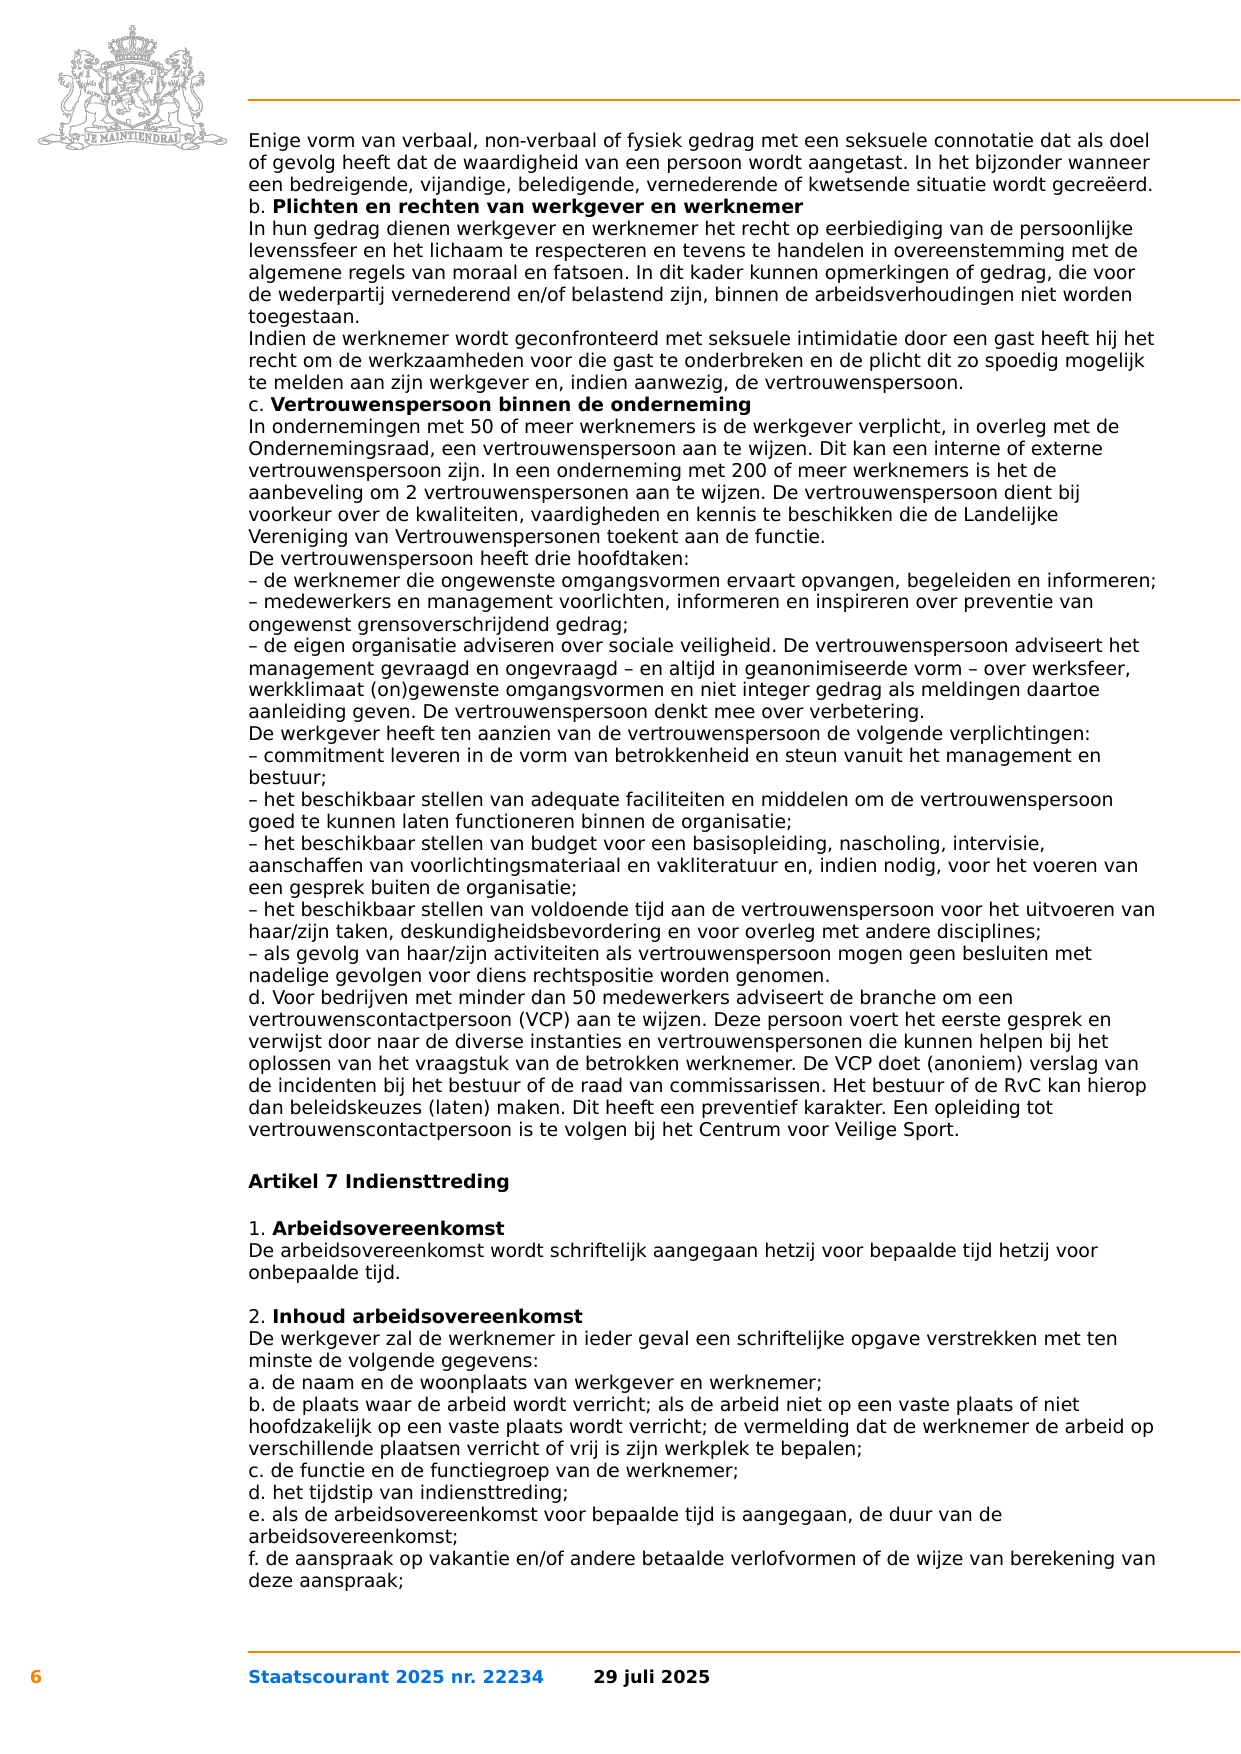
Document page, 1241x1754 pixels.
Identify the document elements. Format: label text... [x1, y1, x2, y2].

text – de eigen organisatie adviseren over sociale veiligheid. De vertrouwenspersoon adviseert het management gevraagd en ongevraagd – en altijd in geanonimiseerde vorm – over werksfeer, werkklimaat (on)gewenste omgangsvormen en niet integer gedrag als meldingen daartoe aanleiding geven. De vertrouwenspersoon denkt mee over verbetering. [248, 635, 1163, 723]
text e. als de arbeidsovereenkomst voor bepaalde tijd is aangegaan, de duur van de arbeidsovereenkomst; [248, 1503, 1163, 1547]
text Enige vorm van verbaal, non-verbaal of fysiek gedrag met een seksuele connotatie dat als doel of gevolg heeft dat de waardigheid van een persoon wordt aangetast. In het bijzonder wanneer een bedreigende, vijandige, beledigende, vernederende of kwetsende situatie wordt gecreëerd. [248, 130, 1163, 196]
text b. de plaats waar de arbeid wordt verricht; als de arbeid niet op een vaste plaats of niet hoofdzakelijk op een vaste plaats wordt verricht; de vermelding dat de werknemer de arbeid op verschillende plaatsen verricht of vrij is zijn werkplek te bepalen; [248, 1394, 1163, 1459]
text – medewerkers en management voorlichten, informeren en inspireren over preventie van ongewenst grensoverschrijdend gedrag; [248, 591, 1163, 635]
text In hun gedrag dienen werkgever en werknemer het recht op eerbiediging van de persoonlijke levenssfeer en het lichaam te respecteren en tevens te handelen in overeenstemming met de algemene regels van moraal en fatsoen. In dit kader kunnen opmerkingen of gedrag, die voor de wederpartij vernederend en/of belastend zijn, binnen de arbeidsverhoudingen niet worden toegestaan. [248, 218, 1163, 328]
text In ondernemingen met 50 of meer werknemers is de werkgever verplicht, in overleg met de Ondernemingsraad, een vertrouwenspersoon aan te wijzen. Dit kan een interne of externe vertrouwenspersoon zijn. In een onderneming met 200 of meer werknemers is het de aanbeveling om 2 vertrouwenspersonen aan te wijzen. De vertrouwenspersoon dient bij voorkeur over de kwaliteiten, vaardigheden en kennis te beschikken die de Landelijke Vereniging van Vertrouwenspersonen toekent aan de functie. [248, 416, 1163, 547]
text – het beschikbaar stellen van adequate faciliteiten en middelen om de vertrouwenspersoon goed te kunnen laten functioneren binnen de organisatie; [248, 789, 1163, 833]
text 1. Arbeidsovereenkomst [248, 1218, 1163, 1240]
text d. het tijdstip van indiensttreding; [248, 1482, 1163, 1503]
text De vertrouwenspersoon heeft drie hoofdtaken: [248, 547, 1163, 569]
text 2. Inhoud arbeidsovereenkomst [248, 1306, 1163, 1328]
text b. Plichten en rechten van werkgever en werknemer [248, 196, 1163, 218]
text – commitment leveren in de vorm van betrokkenheid en steun vanuit het management en bestuur; [248, 745, 1163, 789]
text f. de aanspraak op vakantie en/of andere betaalde verlofvormen of de wijze van berekening van deze aanspraak; [248, 1547, 1163, 1591]
subtitle Artikel 7 Indiensttreding [248, 1171, 1163, 1193]
text – het beschikbaar stellen van budget voor een basisopleiding, nascholing, intervisie, aanschaffen van voorlichtingsmateriaal en vakliteratuur en, indien nodig, voor het voeren van een gesprek buiten de organisatie; [248, 833, 1163, 899]
text – de werknemer die ongewenste omgangsvormen ervaart opvangen, begeleiden en informeren; [248, 569, 1163, 591]
text – als gevolg van haar/zijn activiteiten als vertrouwenspersoon mogen geen besluiten met nadelige gevolgen voor diens rechtspositie worden genomen. [248, 943, 1163, 987]
text De werkgever heeft ten aanzien van de vertrouwenspersoon de volgende verplichtingen: [248, 723, 1163, 745]
text c. de functie en de functiegroep van de werknemer; [248, 1459, 1163, 1482]
text Indien de werknemer wordt geconfronteerd met seksuele intimidatie door een gast heeft hij het recht om de werkzaamheden voor die gast te onderbreken en de plicht dit zo spoedig mogelijk te melden aan zijn werkgever en, indien aanwezig, de vertrouwenspersoon. [248, 328, 1163, 394]
text d. Voor bedrijven met minder dan 50 medewerkers adviseert de branche om een vertrouwenscontactpersoon (VCP) aan te wijzen. Deze persoon voert het eerste gesprek en verwijst door naar de diverse instanties en vertrouwenspersonen die kunnen helpen bij het oplossen van het vraagstuk van de betrokken werknemer. De VCP doet (anoniem) verslag van de incidenten bij het bestuur of de raad van commissarissen. Het bestuur of de RvC kan hierop dan beleidskeuzes (laten) maken. Dit heeft een preventief karakter. Een opleiding tot vertrouwenscontactpersoon is te volgen bij het Centrum voor Veilige Sport. [248, 987, 1163, 1141]
text c. Vertrouwenspersoon binnen de onderneming [248, 394, 1163, 416]
text De arbeidsovereenkomst wordt schriftelijk aangegaan hetzij voor bepaalde tijd hetzij voor onbepaalde tijd. [248, 1240, 1163, 1284]
text – het beschikbaar stellen van voldoende tijd aan de vertrouwenspersoon voor het uitvoeren van haar/zijn taken, deskundigheidsbevordering en voor overleg met andere disciplines; [248, 899, 1163, 943]
text a. de naam en de woonplaats van werkgever en werknemer; [248, 1372, 1163, 1394]
text De werkgever zal de werknemer in ieder geval een schriftelijke opgave verstrekken met ten minste de volgende gegevens: [248, 1328, 1163, 1372]
picture [38, 25, 227, 150]
